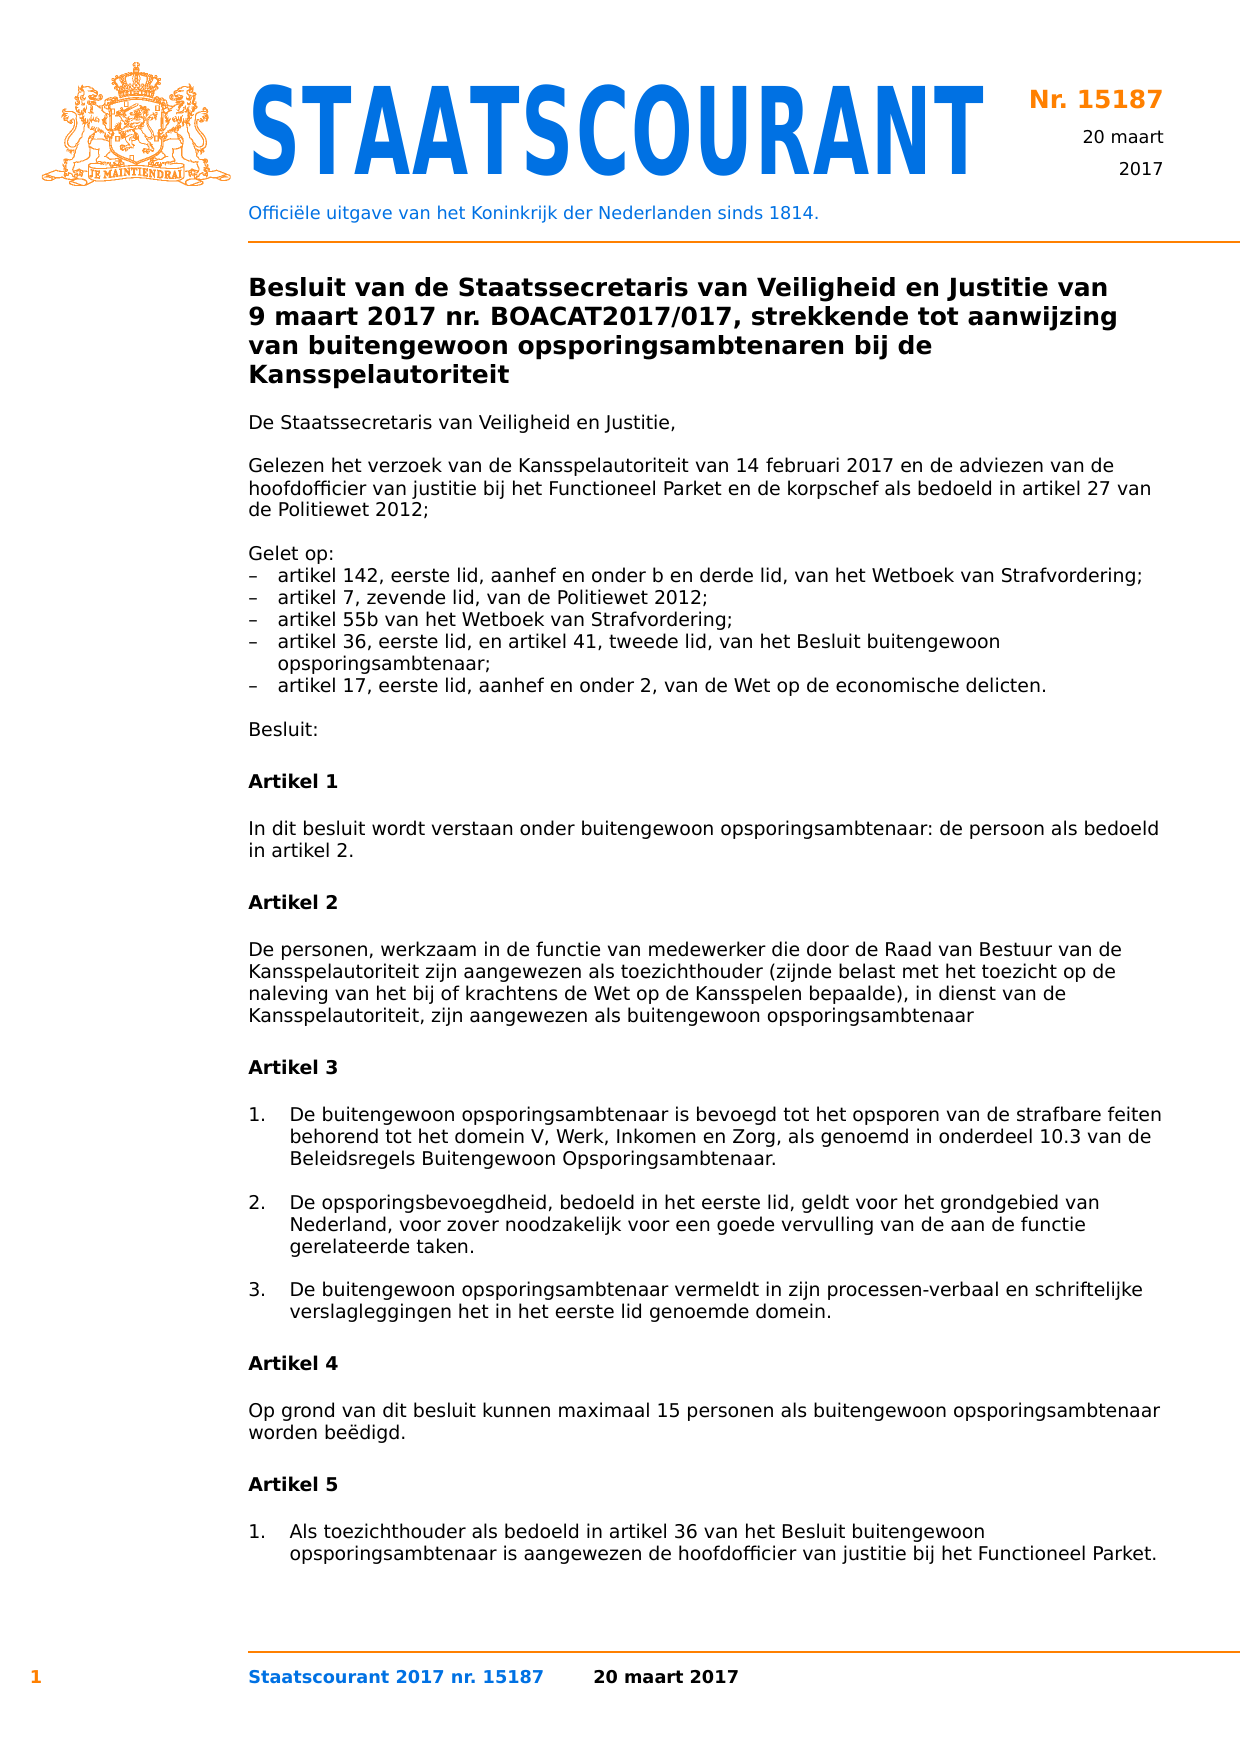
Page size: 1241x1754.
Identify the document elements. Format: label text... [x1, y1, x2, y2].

text Gelet op: [248, 543, 1163, 565]
text Gelezen het verzoek van de Kansspelautoriteit van 14 februari 2017 en de adviezen van de hoofdofficier van justitie bij het Functioneel Parket en de korpschef als bedoeld in artikel 27 van de Politiewet 2012; [248, 455, 1163, 521]
table_header STAATSCOURANT [248, 62, 998, 203]
text Besluit: [248, 719, 1163, 741]
subtitle Artikel 4 [248, 1353, 1163, 1375]
text De Staatssecretaris van Veiligheid en Justitie, [248, 412, 1163, 433]
text – artikel 142, eerste lid, aanhef en onder b en derde lid, van het Wetboek van Strafvordering; [248, 565, 1163, 587]
table_header Nr. 15187 [998, 62, 1240, 121]
text 3. De buitengewoon opsporingsambtenaar vermeldt in zijn processen-verbaal en schriftelijke verslagleggingen het in het eerste lid genoemde domein. [248, 1279, 1163, 1323]
table_cell Officiële uitgave van het Koninkrijk der Nederlanden sinds 1814. [248, 203, 1240, 241]
text – artikel 7, zevende lid, van de Politiewet 2012; [248, 587, 1163, 609]
text 2. De opsporingsbevoegdheid, bedoeld in het eerste lid, geldt voor het grondgebied van Nederland, voor zover noodzakelijk voor een goede vervulling van de aan de functie gerelateerde taken. [248, 1192, 1163, 1257]
table_header [25, 62, 248, 241]
text – artikel 17, eerste lid, aanhef en onder 2, van de Wet op de economische delicten. [248, 675, 1163, 697]
text In dit besluit wordt verstaan onder buitengewoon opsporingsambtenaar: de persoon als bedoeld in artikel 2. [248, 818, 1163, 862]
text 1. De buitengewoon opsporingsambtenaar is bevoegd tot het opsporen van de strafbare feiten behorend tot het domein V, Werk, Inkomen en Zorg, als genoemd in onderdeel 10.3 van de Beleidsregels Buitengewoon Opsporingsambtenaar. [248, 1104, 1163, 1170]
subtitle Artikel 2 [248, 892, 1163, 914]
text – artikel 55b van het Wetboek van Strafvordering; [248, 609, 1163, 631]
subtitle Besluit van de Staatssecretaris van Veiligheid en Justitie van 9 maart 2017 nr. BOACAT2017/017, strekkende tot aanwijzing van buitengewoon opsporingsambtenaren bij de Kansspelautoriteit [248, 273, 1163, 390]
subtitle Artikel 5 [248, 1474, 1163, 1496]
table_cell 20 maart [998, 121, 1240, 153]
subtitle Artikel 1 [248, 771, 1163, 793]
text De personen, werkzaam in de functie van medewerker die door de Raad van Bestuur van de Kansspelautoriteit zijn aangewezen als toezichthouder (zijnde belast met het toezicht op de naleving van het bij of krachtens de Wet op de Kansspelen bepaalde), in dienst van de Kansspelautoriteit, zijn aangewezen als buitengewoon opsporingsambtenaar [248, 939, 1163, 1027]
table_cell 2017 [998, 153, 1240, 203]
subtitle Artikel 3 [248, 1057, 1163, 1079]
text 1. Als toezichthouder als bedoeld in artikel 36 van het Besluit buitengewoon opsporingsambtenaar is aangewezen de hoofdofficier van justitie bij het Functioneel Parket. [248, 1521, 1163, 1565]
picture [41, 62, 231, 186]
text – artikel 36, eerste lid, en artikel 41, tweede lid, van het Besluit buitengewoon opsporingsambtenaar; [248, 631, 1163, 675]
text Op grond van dit besluit kunnen maximaal 15 personen als buitengewoon opsporingsambtenaar worden beëdigd. [248, 1400, 1163, 1444]
